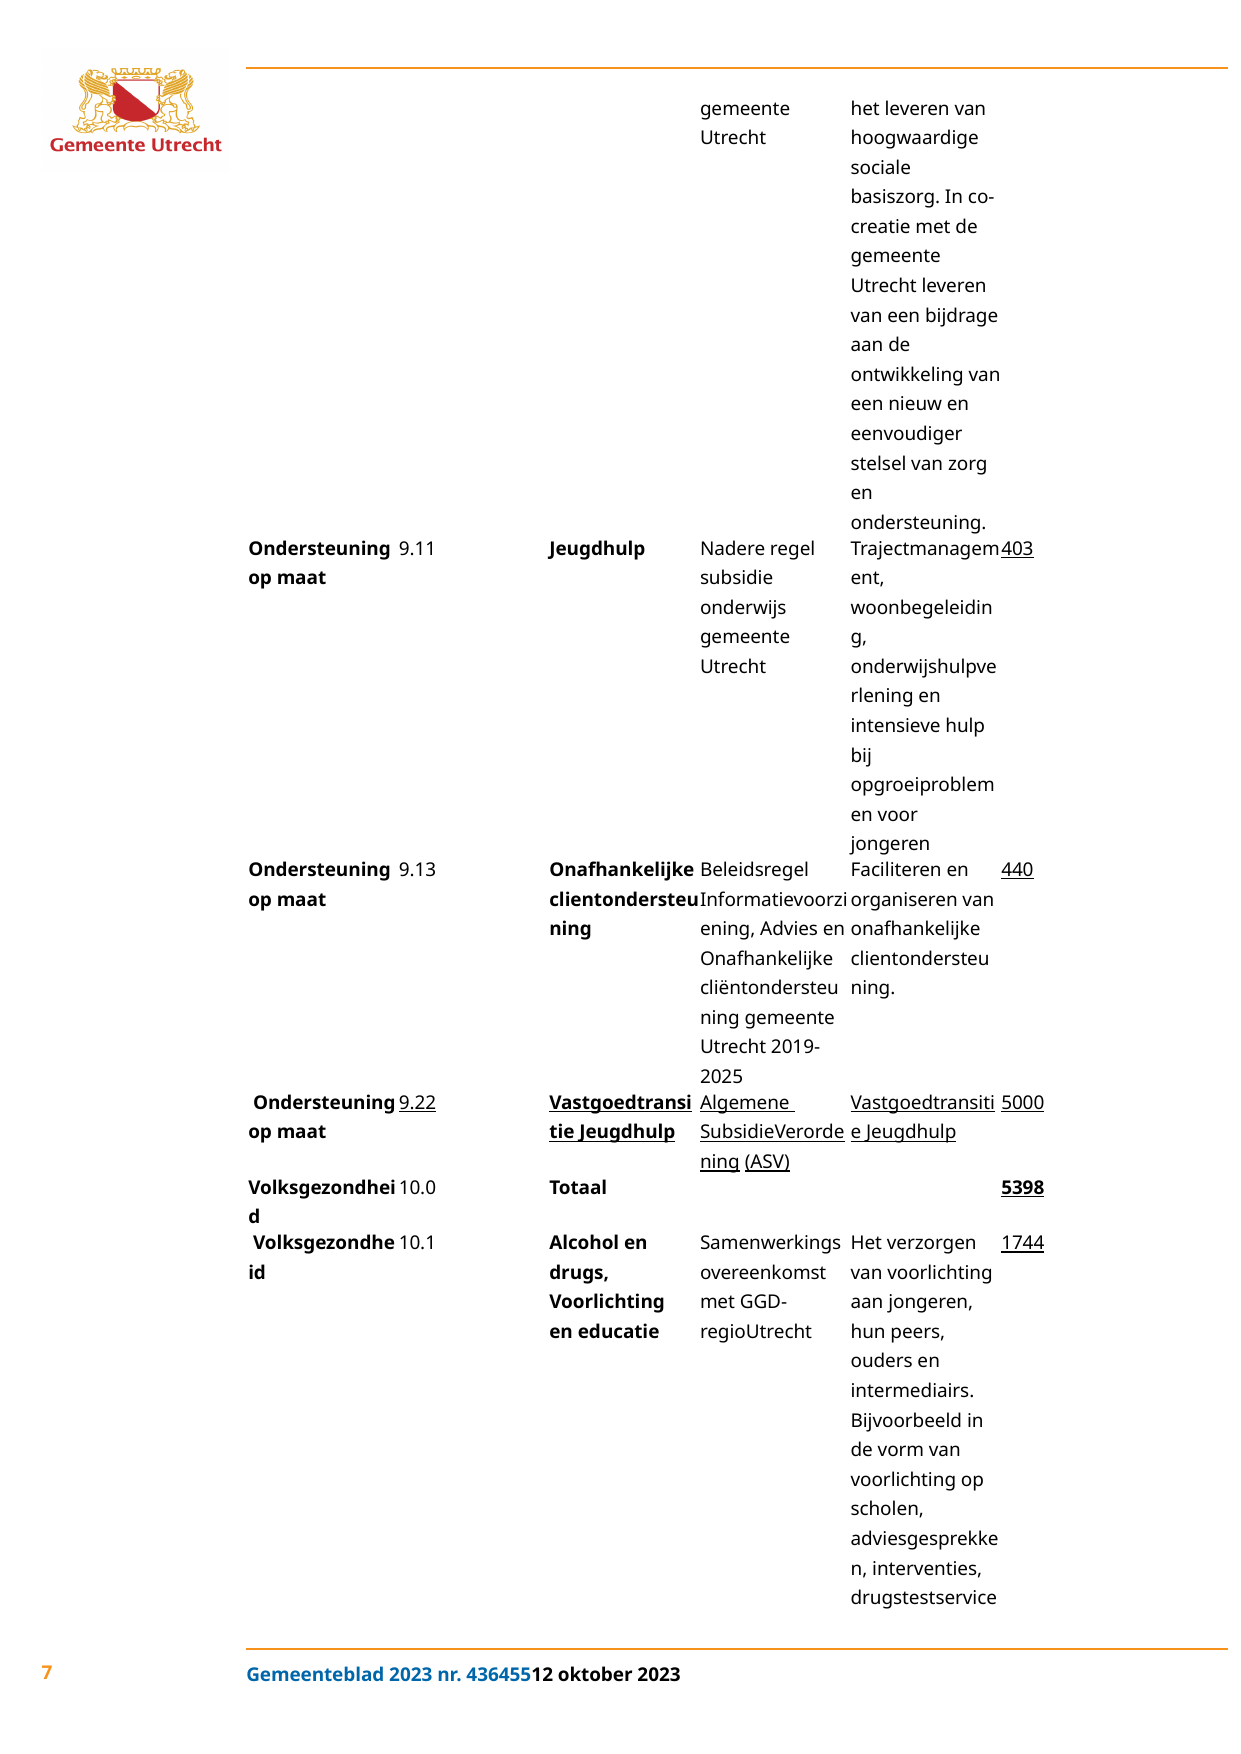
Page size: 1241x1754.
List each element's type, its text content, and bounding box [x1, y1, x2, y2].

picture [41, 47, 231, 172]
table_cell Faciliteren en organiseren van onafhankelijke clientondersteuning. [850, 856, 1001, 1089]
table_cell Totaal [549, 1174, 700, 1229]
table_cell [850, 1174, 1001, 1229]
table_cell Onafhankelijke clientondersteuning [549, 856, 700, 1089]
table_cell 1744 [1001, 1229, 1152, 1610]
table_cell Ondersteuning op maat [248, 856, 398, 1089]
table_cell Ondersteuning op maat [248, 535, 398, 856]
table_cell Trajectmanagement, woonbegeleiding, onderwijshulpverlening en intensieve hulp bij opgroeiproblemen voor jongeren [850, 535, 1001, 856]
table_cell 5000 [1001, 1089, 1152, 1174]
table_cell Vastgoedtransitie Jeugdhulp [850, 1089, 1001, 1174]
table_cell [399, 95, 549, 535]
table_cell het leveren van hoogwaardige sociale basiszorg. In co-creatie met de gemeente Utrecht leveren van een bijdrage aan de ontwikkeling van een nieuw en eenvoudiger stelsel van zorg en ondersteuning. [850, 95, 1001, 535]
table_cell gemeente Utrecht [700, 95, 850, 535]
table_cell Volksgezondheid [248, 1229, 398, 1610]
table_cell 5398 [1001, 1174, 1152, 1229]
table_cell Nadere regel subsidie onderwijs gemeente Utrecht [700, 535, 850, 856]
table_cell Beleidsregel Informatievoorziening, Advies en Onafhankelijke cliëntondersteuning gemeente Utrecht 2019-2025 [700, 856, 850, 1089]
table_cell Jeugdhulp [549, 535, 700, 856]
table_cell 9.11 [399, 535, 549, 856]
table_cell [549, 95, 700, 535]
table_cell Algemene SubsidieVerordening (ASV) [700, 1089, 850, 1174]
table_cell Volksgezondheid [248, 1174, 398, 1229]
table_cell Ondersteuning op maat [248, 1089, 398, 1174]
table_cell 403 [1001, 535, 1152, 856]
table_cell Samenwerkingsovereenkomst met GGD-regioUtrecht [700, 1229, 850, 1610]
table_cell Vastgoedtransitie Jeugdhulp [549, 1089, 700, 1174]
table_cell [1001, 95, 1152, 535]
table_cell [248, 95, 398, 535]
table_cell 440 [1001, 856, 1152, 1089]
table_cell 9.13 [399, 856, 549, 1089]
table_cell 10.1 [399, 1229, 549, 1610]
table_cell 9.22 [399, 1089, 549, 1174]
table_cell [700, 1174, 850, 1229]
table_cell Alcohol en drugs, Voorlichting en educatie [549, 1229, 700, 1610]
table_cell Het verzorgen van voorlichting aan jongeren, hun peers, ouders en intermediairs. Bijvoorbeeld in de vorm van voorlichting op scholen, adviesgesprekken, interventies, drugstestservice [850, 1229, 1001, 1610]
table_cell 10.0 [399, 1174, 549, 1229]
